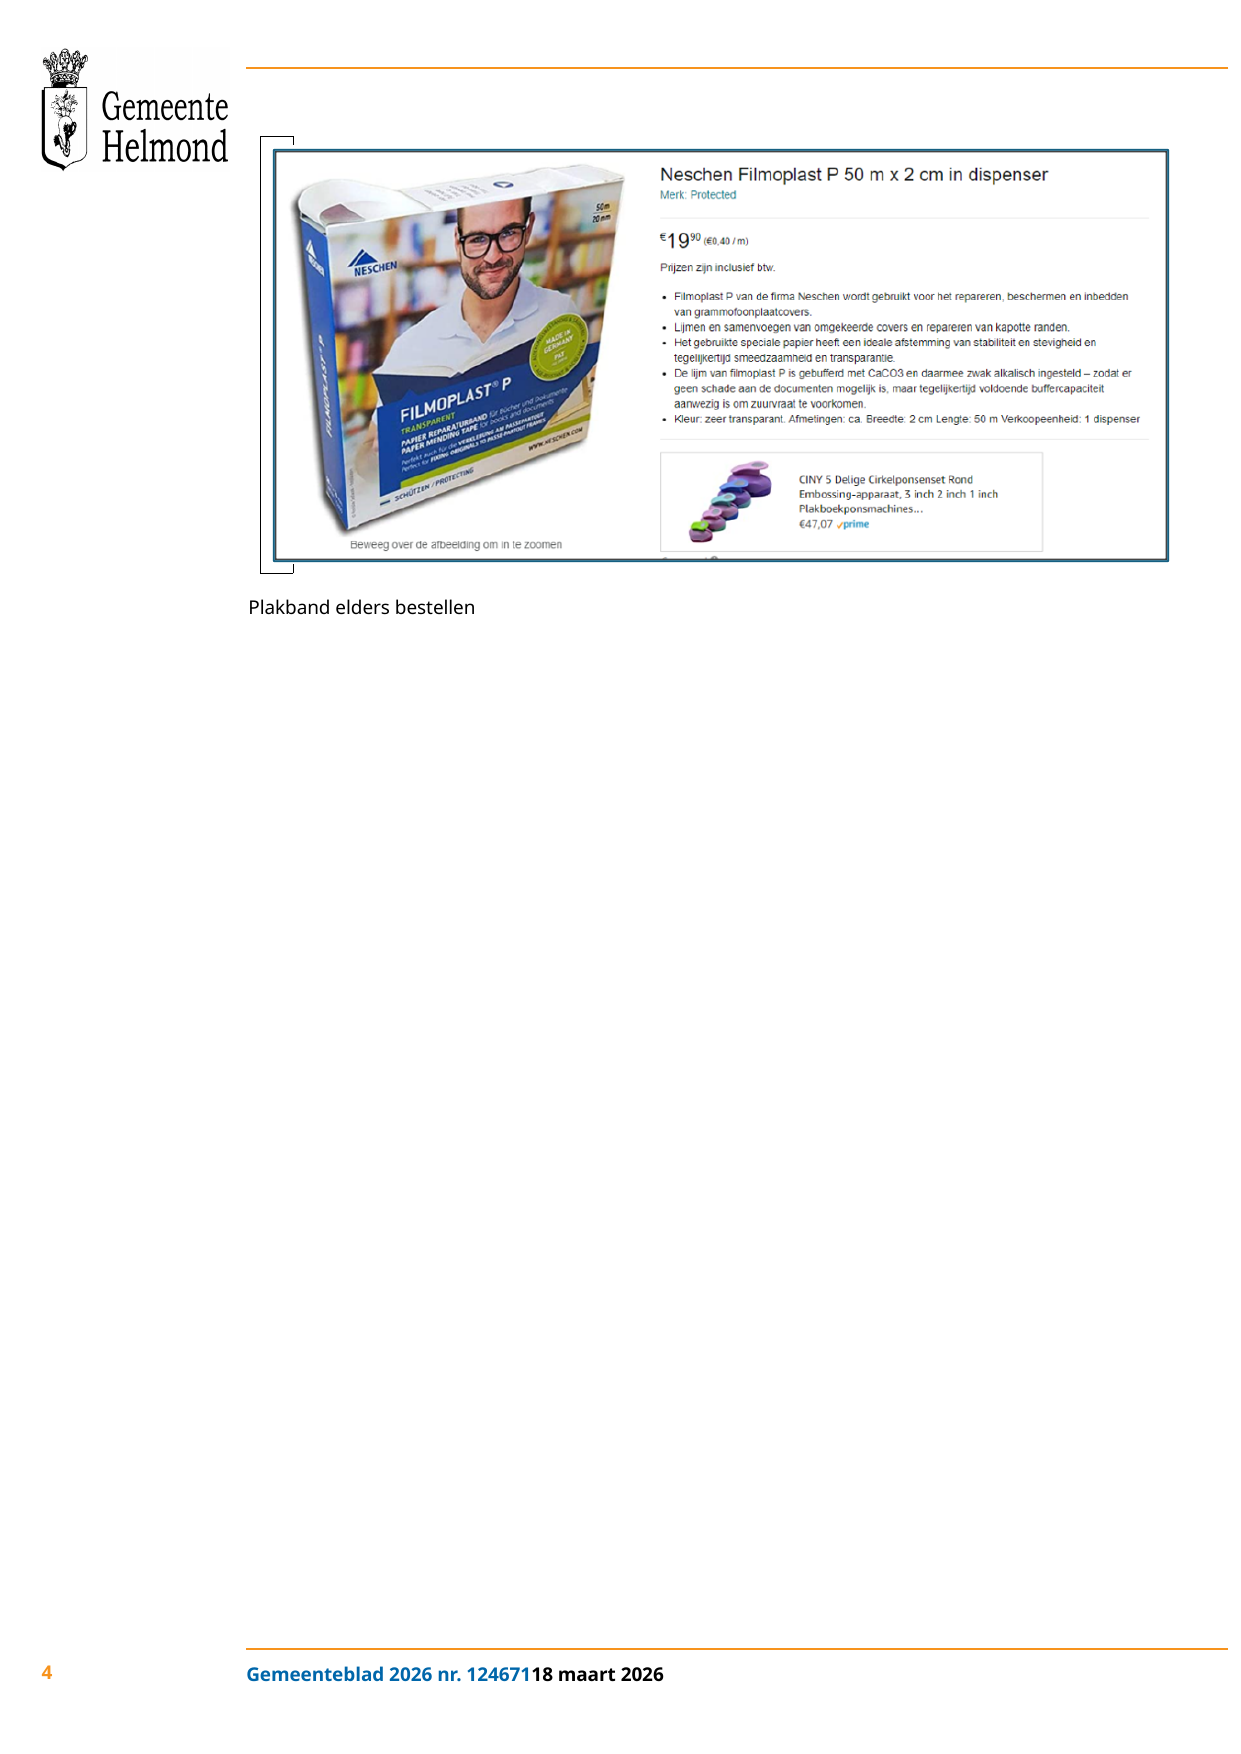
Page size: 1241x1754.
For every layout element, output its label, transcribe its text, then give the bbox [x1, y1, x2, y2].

picture [268, 145, 1173, 564]
text Plakband elders bestellen [248, 594, 1152, 620]
picture [41, 47, 231, 172]
